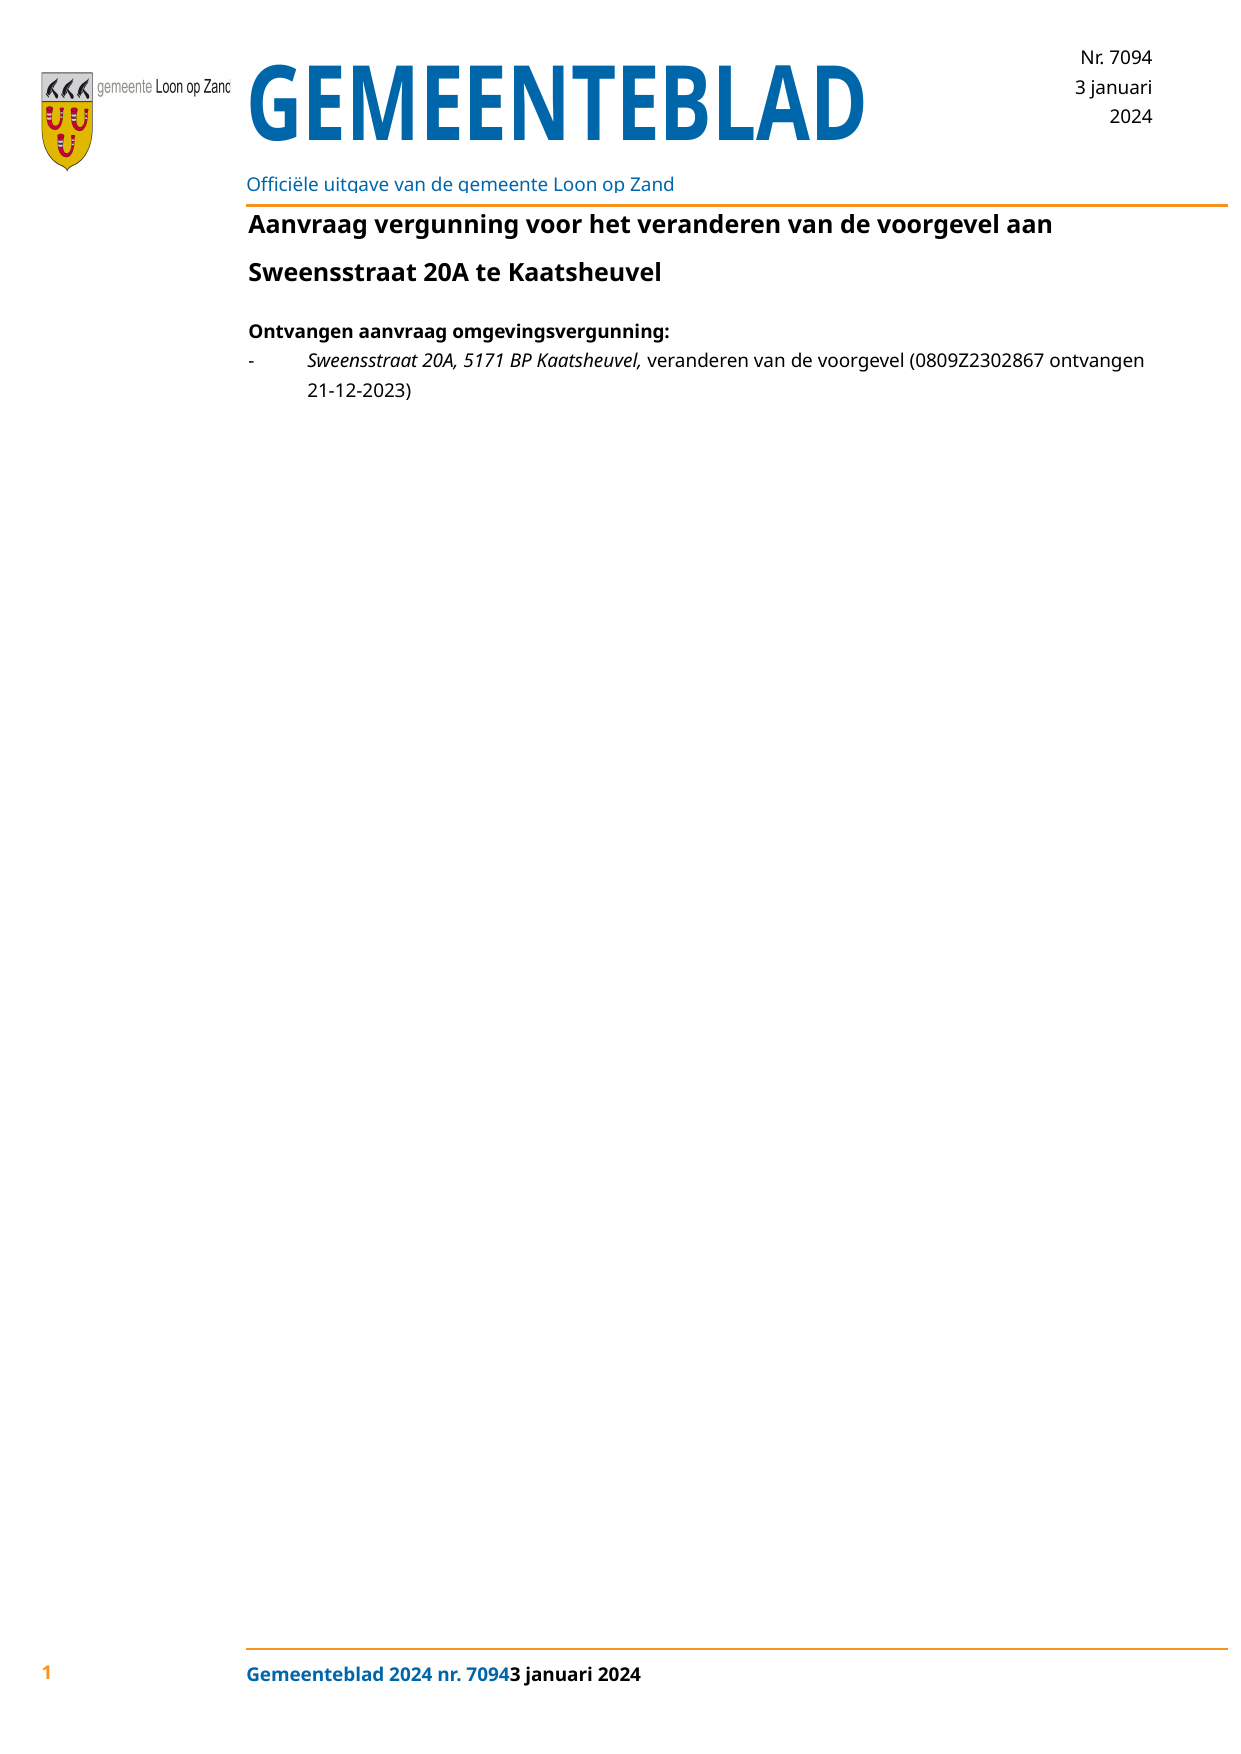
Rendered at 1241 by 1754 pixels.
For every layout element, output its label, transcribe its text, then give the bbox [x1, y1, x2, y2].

list Sweensstraat 20A, 5171 BP Kaatsheuvel, veranderen van de voorgevel (0809Z2302867 ontvangen 21-12-2023) [248, 347, 1152, 403]
picture [41, 47, 231, 172]
text Aanvraag vergunning voor het veranderen van de voorgevel aan Sweensstraat 20A te Kaatsheuvel [248, 207, 1152, 288]
text Ontvangen aanvraag omgevingsvergunning: [248, 318, 1152, 344]
